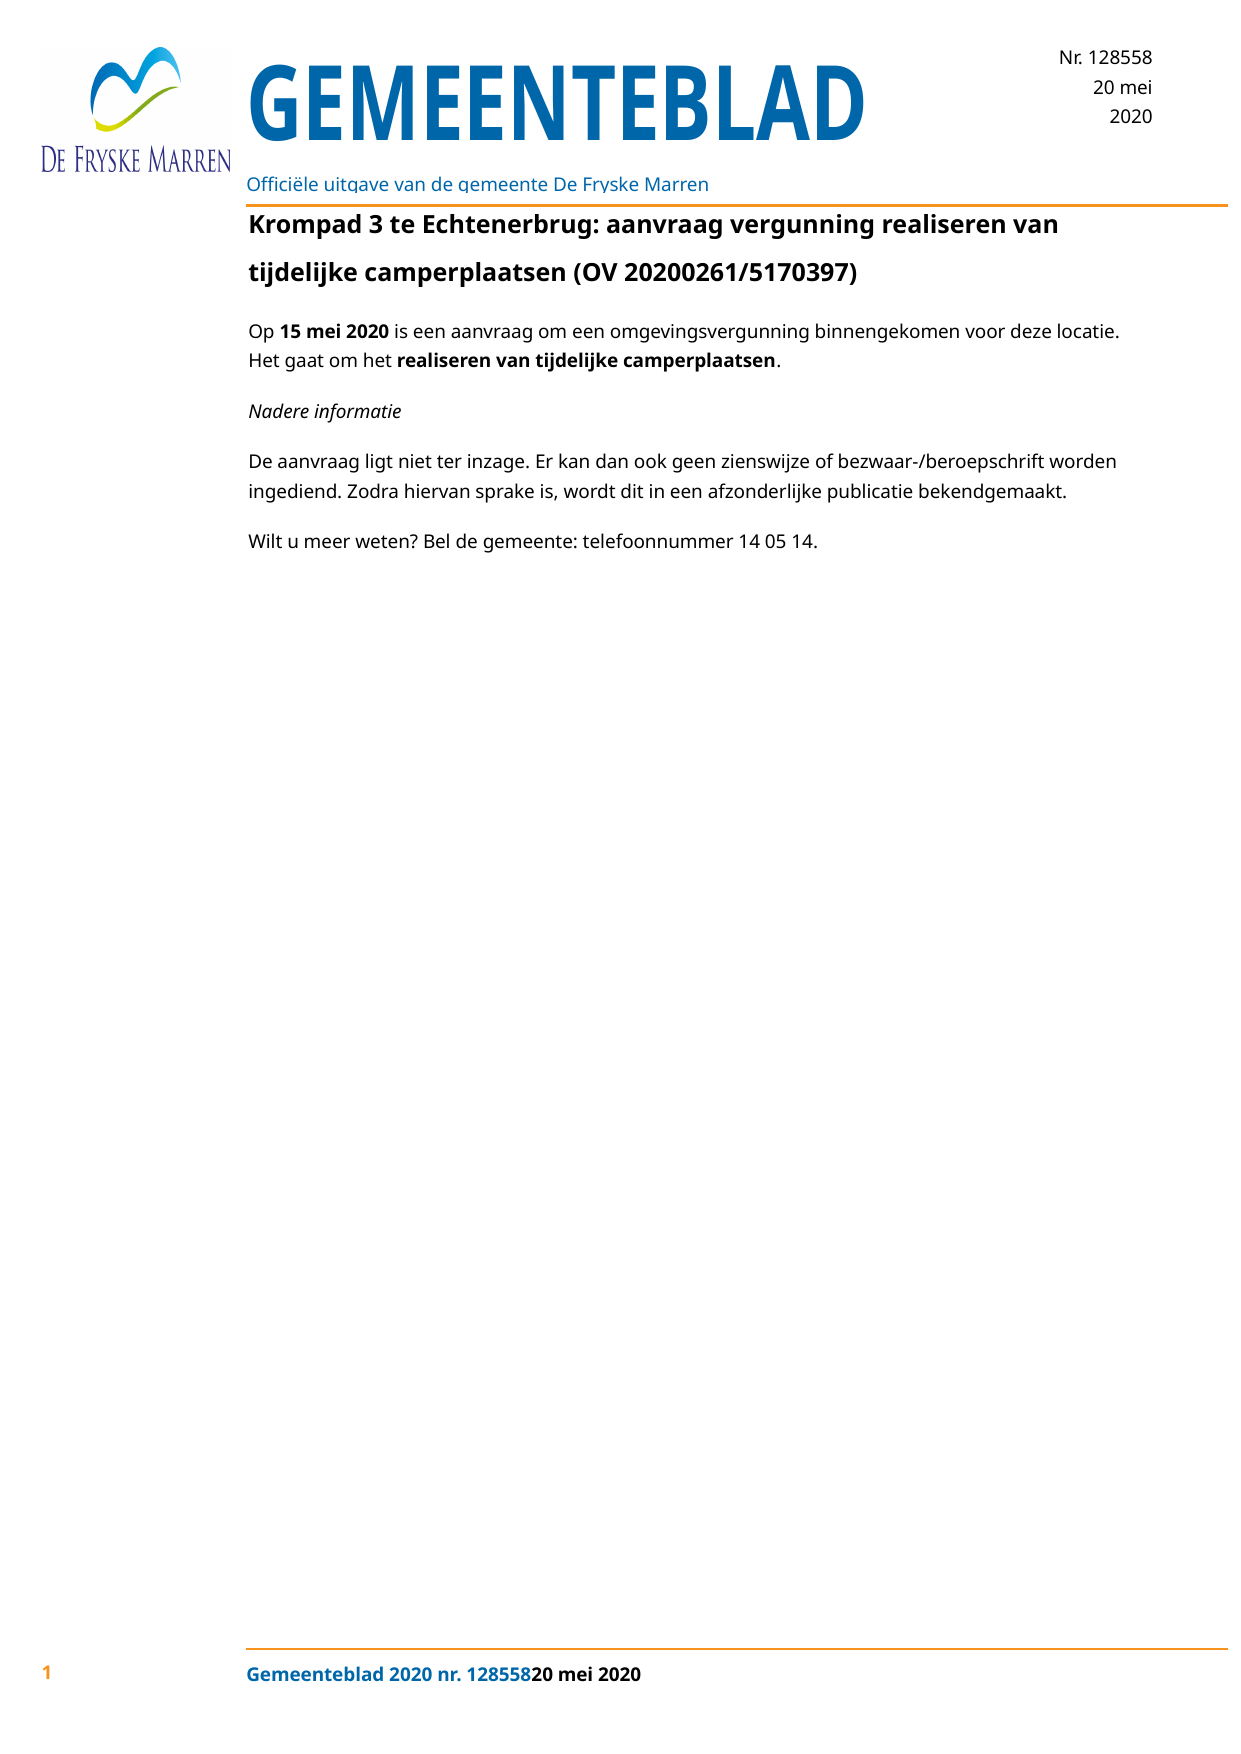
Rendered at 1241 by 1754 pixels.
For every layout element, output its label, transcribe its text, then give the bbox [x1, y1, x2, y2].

text Nadere informatie [248, 398, 1152, 424]
text Krompad 3 te Echtenerbrug: aanvraag vergunning realiseren van tijdelijke camperplaatsen (OV 20200261/5170397) [248, 207, 1152, 288]
text De aanvraag ligt niet ter inzage. Er kan dan ook geen zienswijze of bezwaar-/beroepschrift worden ingediend. Zodra hiervan sprake is, wordt dit in een afzonderlijke publicatie bekendgemaakt. [248, 448, 1152, 504]
text Wilt u meer weten? Bel de gemeente: telefoonnummer 14 05 14. [248, 528, 1152, 554]
picture [41, 47, 231, 172]
text Op 15 mei 2020 is een aanvraag om een omgevingsvergunning binnengekomen voor deze locatie. Het gaat om het realiseren van tijdelijke camperplaatsen. [248, 318, 1152, 373]
